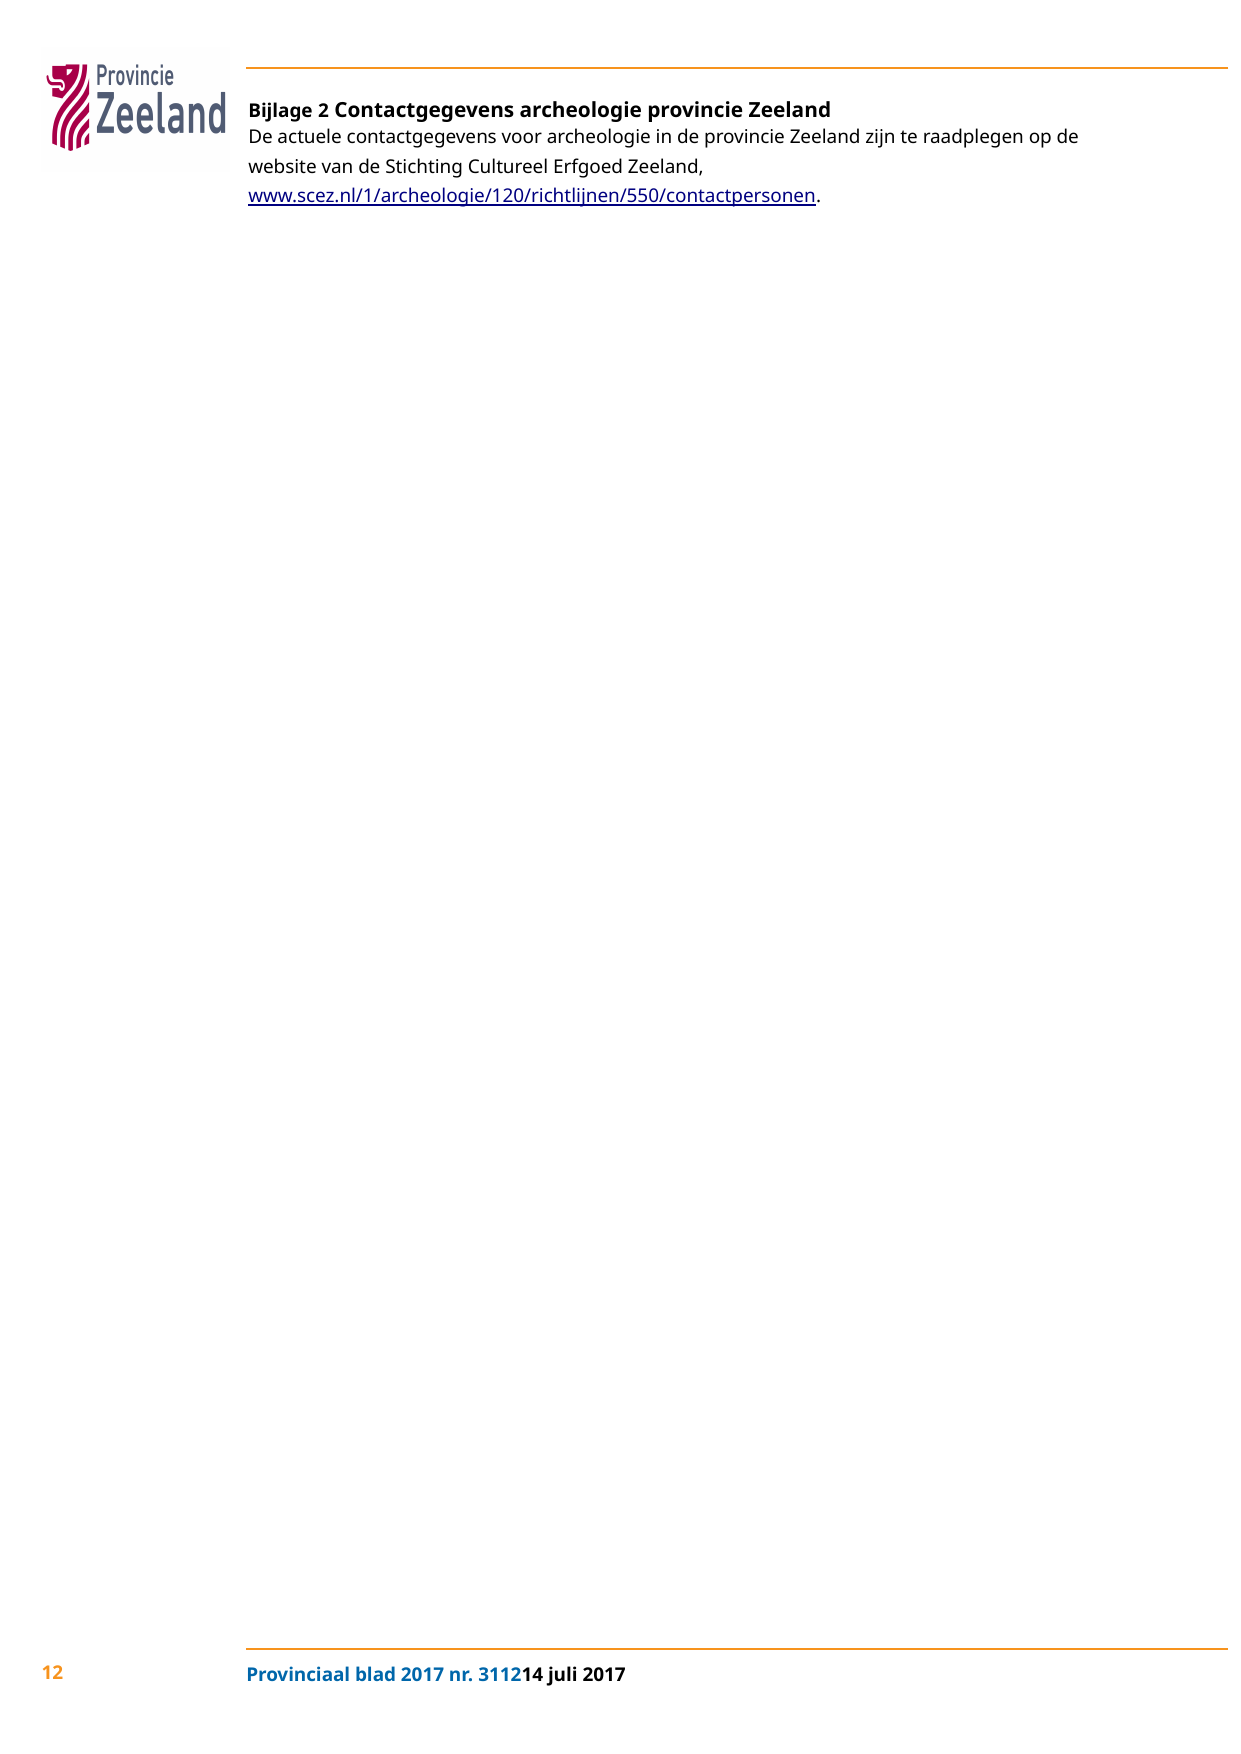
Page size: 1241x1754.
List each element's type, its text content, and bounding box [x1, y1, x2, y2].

text Bijlage 2 Contactgegevens archeologie provincie Zeeland [248, 95, 1152, 123]
picture [41, 47, 231, 172]
text De actuele contactgegevens voor archeologie in de provincie Zeeland zijn te raadplegen op de website van de Stichting Cultureel Erfgoed Zeeland, www.scez.nl/1/archeologie/120/richtlijnen/550/contactpersonen. [248, 123, 1152, 208]
